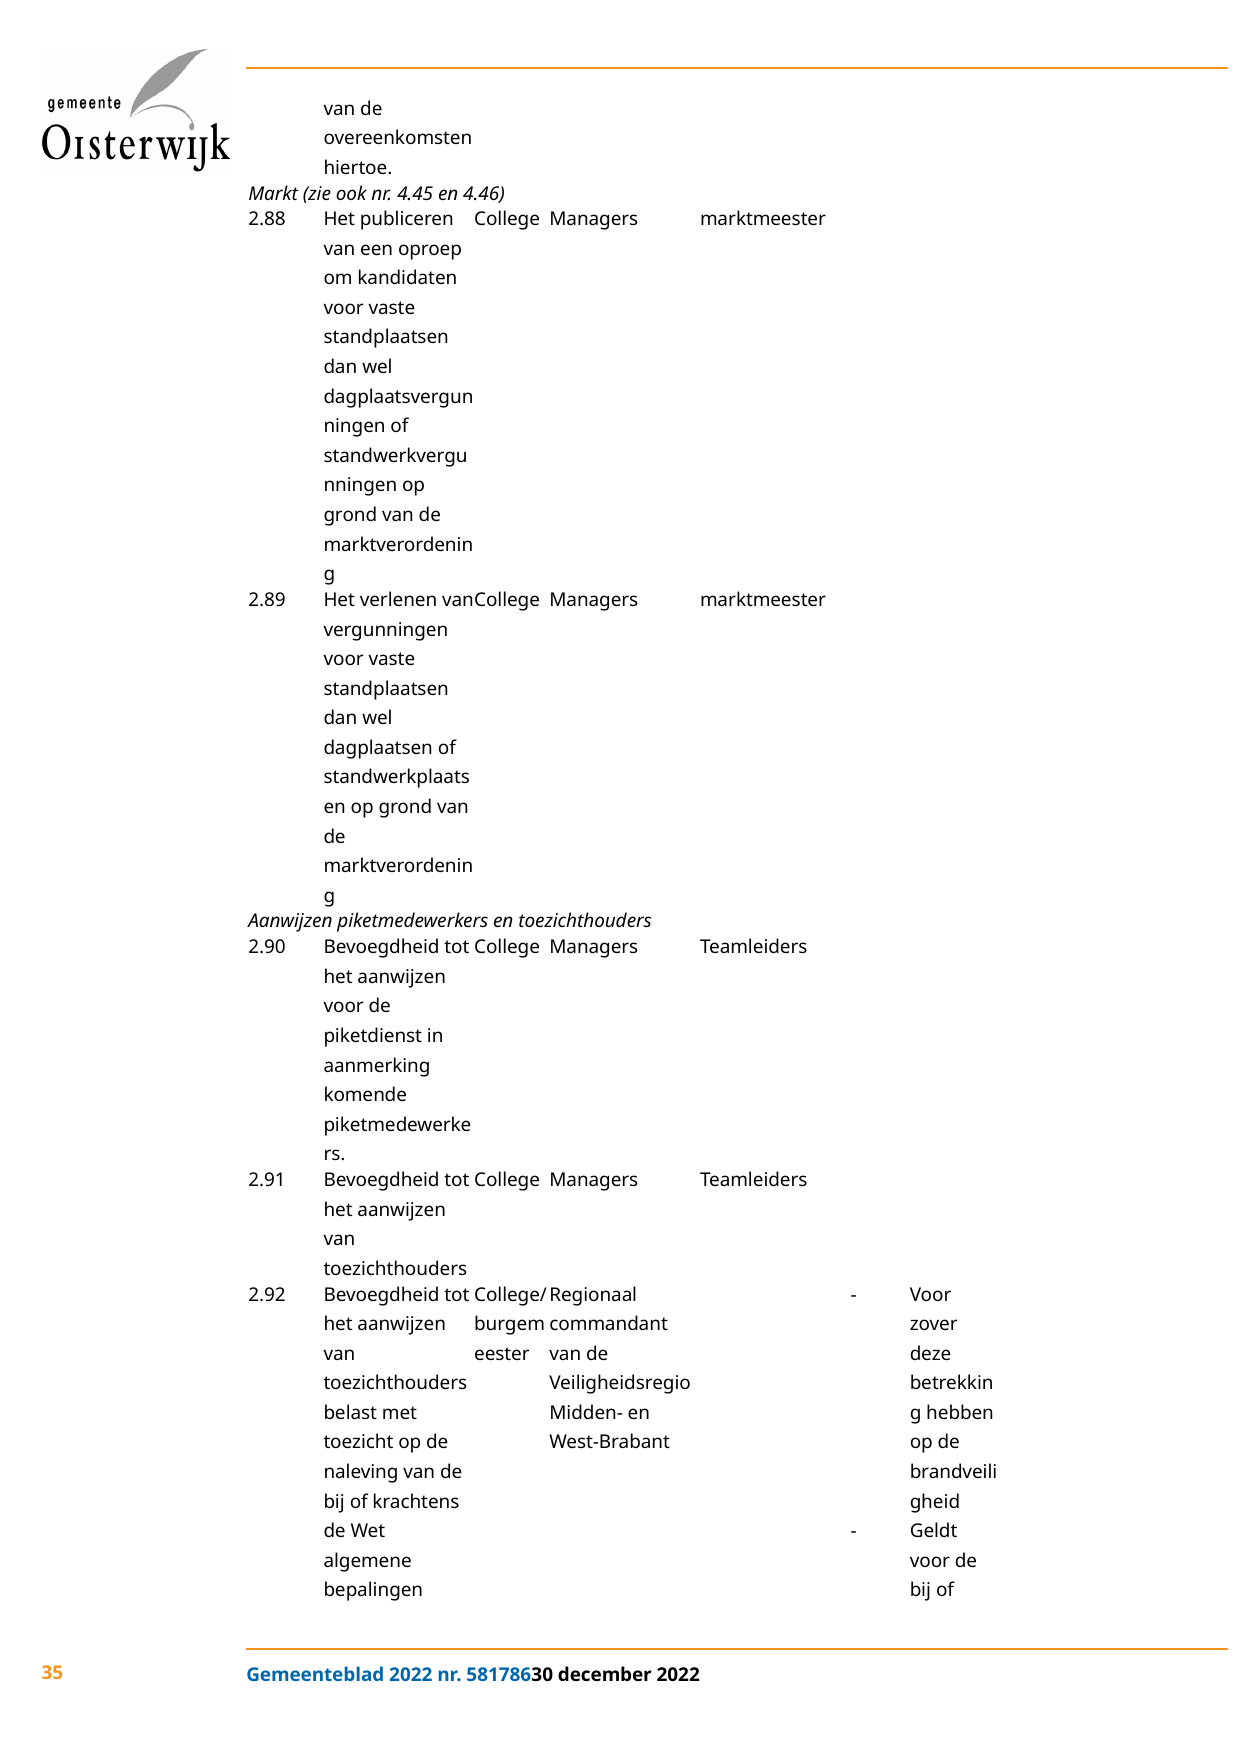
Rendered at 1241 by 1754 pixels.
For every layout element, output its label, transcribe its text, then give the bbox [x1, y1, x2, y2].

table_cell [700, 1281, 850, 1602]
table_cell Teamleiders [700, 1166, 850, 1281]
table_cell College [474, 586, 549, 908]
table_cell Managers [549, 205, 700, 586]
table_cell [1001, 934, 1152, 1166]
table_cell [248, 95, 323, 180]
table_cell [549, 95, 700, 180]
table_cell [850, 1166, 1001, 1281]
table_cell College [474, 934, 549, 1166]
table_cell [1001, 586, 1152, 908]
table_cell [474, 95, 549, 180]
table_cell [926, 180, 1076, 205]
table_cell [700, 95, 850, 180]
table_cell [850, 586, 1001, 908]
table_cell Markt (zie ook nr. 4.45 en 4.46) [248, 180, 926, 205]
table_cell marktmeester [700, 205, 850, 586]
table_cell [1001, 95, 1152, 180]
table_cell Managers [549, 934, 700, 1166]
table_cell Bevoegdheid tot het aanwijzen van toezichthouders belast met toezicht op de naleving van de bij of krachtens de Wet algemene bepalingen [323, 1281, 474, 1602]
table_cell [850, 934, 1001, 1166]
table_cell 2.88 [248, 205, 323, 586]
table_cell 2.90 [248, 934, 323, 1166]
table_cell [850, 95, 1001, 180]
table_cell Aanwijzen piketmedewerkers en toezichthouders [248, 908, 926, 933]
table_cell [1001, 205, 1152, 586]
table_cell 2.89 [248, 586, 323, 908]
table_cell Bevoegdheid tot het aanwijzen van toezichthouders [323, 1166, 474, 1281]
table_cell 2.91 [248, 1166, 323, 1281]
table_cell Managers [549, 1166, 700, 1281]
table_cell [1076, 908, 1152, 933]
table_cell 2.92 [248, 1281, 323, 1602]
table_cell [1001, 1166, 1152, 1281]
table_cell Teamleiders [700, 934, 850, 1166]
table_cell Het publiceren van een oproep om kandidaten voor vaste standplaatsen dan wel dagplaatsvergunningen of standwerkvergunningen op grond van de marktverordening [323, 205, 474, 586]
picture [41, 47, 231, 172]
table_cell Managers [549, 586, 700, 908]
table_cell [1001, 1281, 1152, 1602]
table_cell Regionaal commandant van de Veiligheidsregio Midden- en West-Brabant [549, 1281, 700, 1602]
table_cell van de overeenkomsten hiertoe. [323, 95, 474, 180]
table_cell [1076, 180, 1152, 205]
table_cell Voor zover deze betrekking hebben op de brandveiligheid Geldt voor de bij of [850, 1281, 1001, 1602]
table_cell Het verlenen van vergunningen voor vaste standplaatsen dan wel dagplaatsen of standwerkplaatsen op grond van de marktverordening [323, 586, 474, 908]
table_cell [850, 205, 1001, 586]
table_cell College/burgemeester [474, 1281, 549, 1602]
table_cell marktmeester [700, 586, 850, 908]
table_cell [926, 908, 1076, 933]
table_cell College [474, 205, 549, 586]
table_cell College [474, 1166, 549, 1281]
table_cell Bevoegdheid tot het aanwijzen voor de piketdienst in aanmerking komende piketmedewerkers. [323, 934, 474, 1166]
